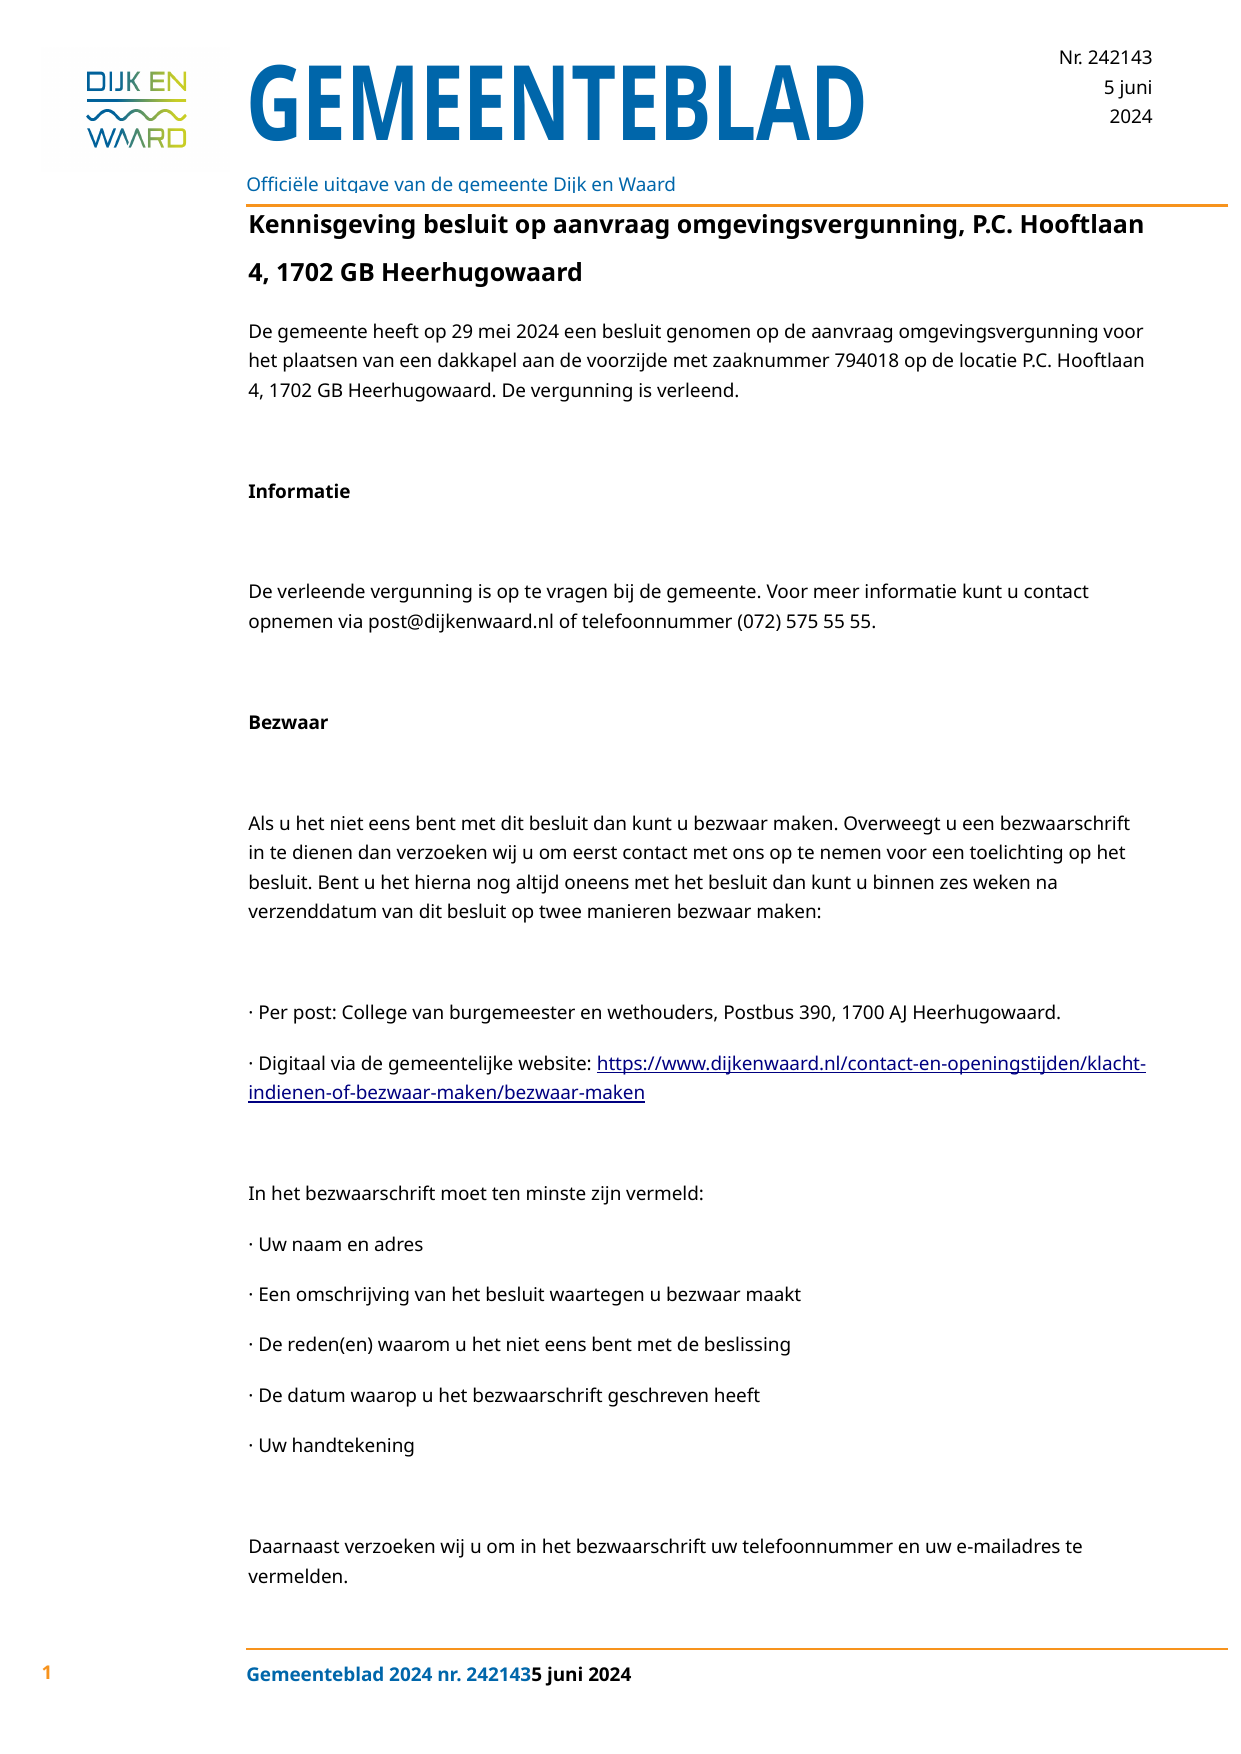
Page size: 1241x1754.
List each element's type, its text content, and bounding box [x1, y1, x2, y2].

text Daarnaast verzoeken wij u om in het bezwaarschrift uw telefoonnummer en uw e-mailadres te vermelden. [248, 1533, 1152, 1589]
text De gemeente heeft op 29 mei 2024 een besluit genomen op de aanvraag omgevingsvergunning voor het plaatsen van een dakkapel aan de voorzijde met zaaknummer 794018 op de locatie P.C. Hooftlaan 4, 1702 GB Heerhugowaard. De vergunning is verleend. [248, 318, 1152, 403]
text · Uw naam en adres [248, 1231, 1152, 1257]
text In het bezwaarschrift moet ten minste zijn vermeld: [248, 1180, 1152, 1206]
text Kennisgeving besluit op aanvraag omgevingsvergunning, P.C. Hooftlaan 4, 1702 GB Heerhugowaard [248, 207, 1152, 288]
text · Een omschrijving van het besluit waartegen u bezwaar maakt [248, 1281, 1152, 1307]
text Informatie [248, 478, 1152, 504]
picture [41, 47, 231, 172]
text · De datum waarop u het bezwaarschrift geschreven heeft [248, 1382, 1152, 1408]
text Bezwaar [248, 709, 1152, 735]
text · Uw handtekening [248, 1432, 1152, 1458]
text De verleende vergunning is op te vragen bij de gemeente. Voor meer informatie kunt u contact opnemen via post@dijkenwaard.nl of telefoonnummer (072) 575 55 55. [248, 579, 1152, 634]
text Als u het niet eens bent met dit besluit dan kunt u bezwaar maken. Overweegt u een bezwaarschrift in te dienen dan verzoeken wij u om eerst contact met ons op te nemen voor een toelichting op het besluit. Bent u het hierna nog altijd oneens met het besluit dan kunt u binnen zes weken na verzenddatum van dit besluit op twee manieren bezwaar maken: [248, 810, 1152, 924]
text · De reden(en) waarom u het niet eens bent met de beslissing [248, 1332, 1152, 1357]
text · Per post: College van burgemeester en wethouders, Postbus 390, 1700 AJ Heerhugowaard. [248, 999, 1152, 1025]
text · Digitaal via de gemeentelijke website: https://www.dijkenwaard.nl/contact-en-openingstijden/klacht-indienen-of-bezwaar-maken/bezwaar-maken [248, 1050, 1152, 1105]
